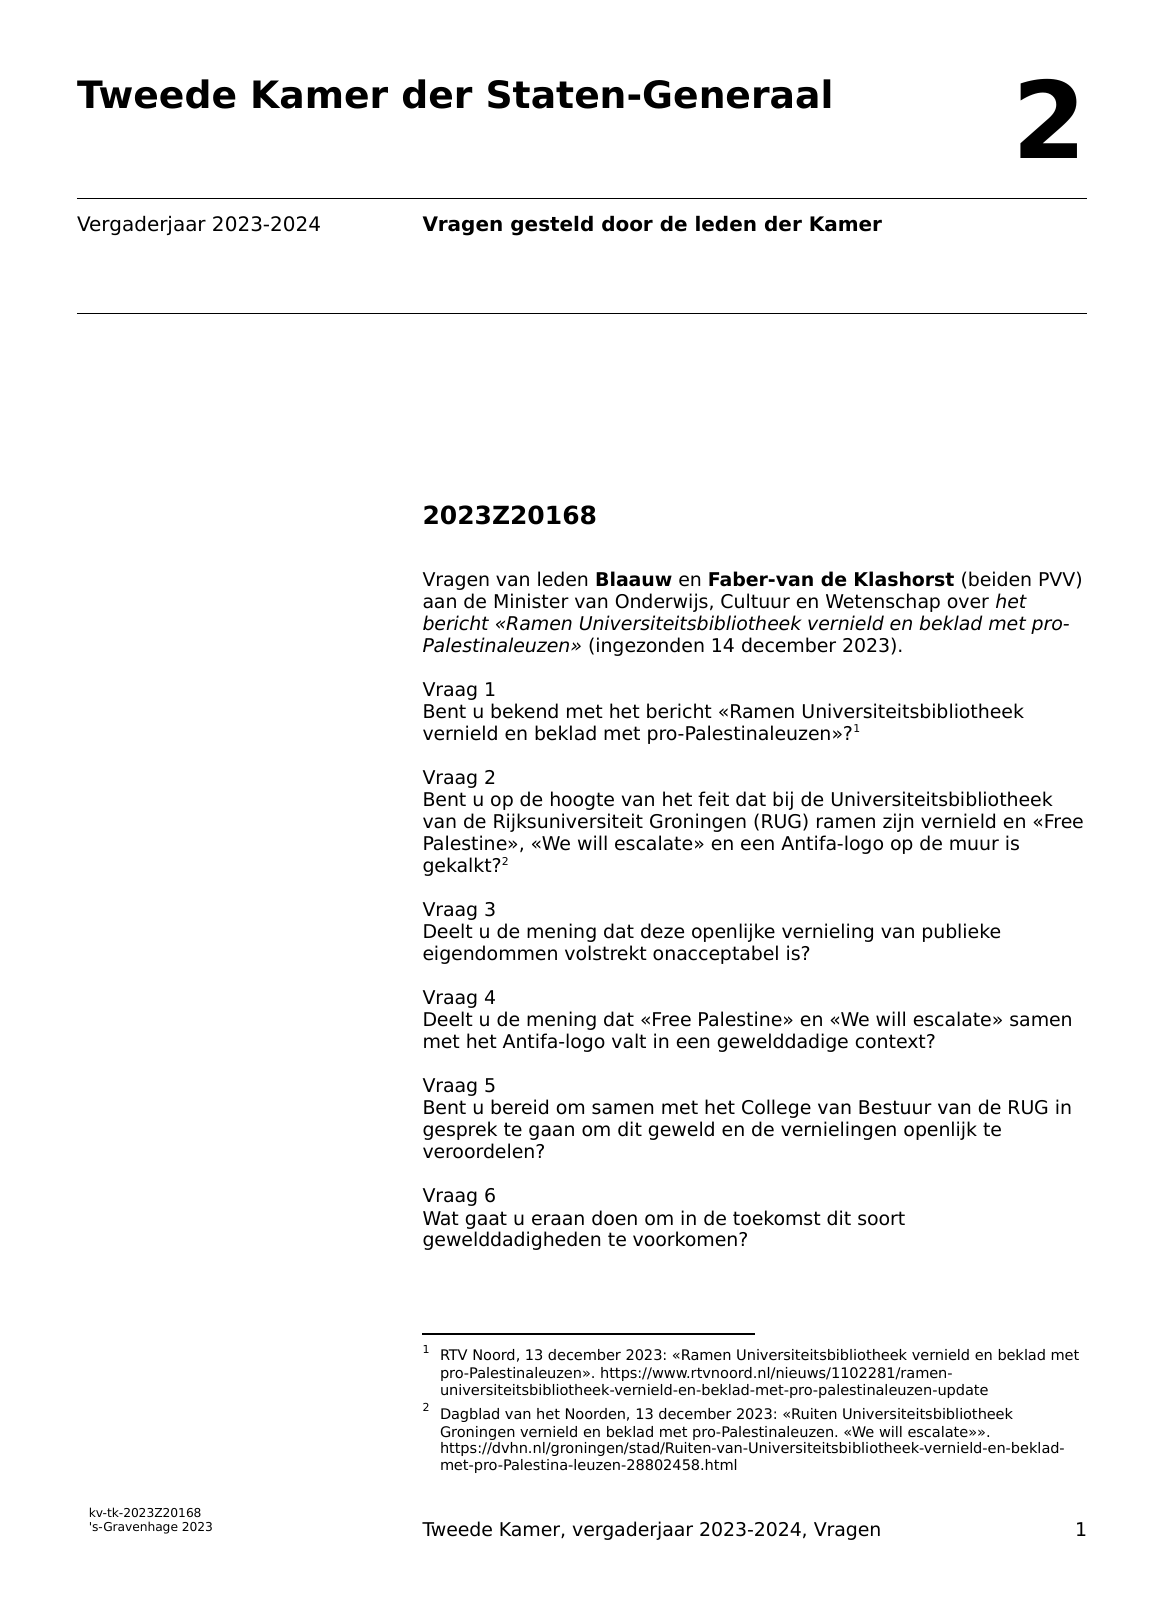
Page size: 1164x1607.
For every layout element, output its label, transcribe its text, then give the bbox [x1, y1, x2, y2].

text 2023Z20168 [422, 501, 1087, 531]
text Vraag 1 [422, 679, 1087, 701]
text Bent u bereid om samen met het College van Bestuur van de RUG in gesprek te gaan om dit geweld en de vernielingen openlijk te veroordelen? [422, 1097, 1087, 1163]
table_cell Vragen gesteld door de leden der Kamer [422, 199, 1087, 313]
text Vraag 5 [422, 1075, 1087, 1097]
text Bent u op de hoogte van het feit dat bij de Universiteitsbibliotheek van de Rijksuniversiteit Groningen (RUG) ramen zijn vernield en «Free Palestine», «We will escalate» en een Antifa-logo op de muur is gekalkt? [422, 789, 1087, 877]
table_header 2 [886, 59, 1087, 198]
text kv-tk-2023Z20168 [88, 1506, 323, 1520]
text Wat gaat u eraan doen om in de toekomst dit soort gewelddadigheden te voorkomen? [422, 1207, 1087, 1251]
text Vraag 4 [422, 987, 1087, 1009]
text Vraag 3 [422, 899, 1087, 921]
text Deelt u de mening dat deze openlijke vernieling van publieke eigendommen volstrekt onacceptabel is? [422, 921, 1087, 965]
text 's-Gravenhage 2023 [88, 1520, 323, 1534]
text Bent u bekend met het bericht «Ramen Universiteitsbibliotheek vernield en beklad met pro-Palestinaleuzen»? [422, 701, 1087, 745]
text Vraag 2 [422, 767, 1087, 789]
text RTV Noord, 13 december 2023: «Ramen Universiteitsbibliotheek vernield en beklad met pro-Palestinaleuzen». https://www.rtvnoord.nl/nieuws/1102281/ramen-universiteitsbibliotheek-vernield-en-beklad-met-pro-palestinaleuzen-update [422, 1343, 1087, 1399]
text Dagblad van het Noorden, 13 december 2023: «Ruiten Universiteitsbibliotheek Groningen vernield en beklad met pro-Palestinaleuzen. «We will escalate»». https://dvhn.nl/groningen/stad/Ruiten-van-Universiteitsbibliotheek-vernield-en-beklad-met-pro-Palestina-leuzen-28802458.html [422, 1402, 1087, 1474]
text Deelt u de mening dat «Free Palestine» en «We will escalate» samen met het Antifa-logo valt in een gewelddadige context? [422, 1009, 1087, 1053]
table_cell Vergaderjaar 2023-2024 [77, 199, 422, 313]
text Vraag 6 [422, 1185, 1087, 1207]
table_header Tweede Kamer der Staten-Generaal [77, 59, 886, 198]
text Vragen van leden Blaauw en Faber-van de Klashorst (beiden PVV) aan de Minister van Onderwijs, Cultuur en Wetenschap over het bericht «Ramen Universiteitsbibliotheek vernield en beklad met pro-Palestinaleuzen» (ingezonden 14 december 2023). [422, 569, 1087, 657]
